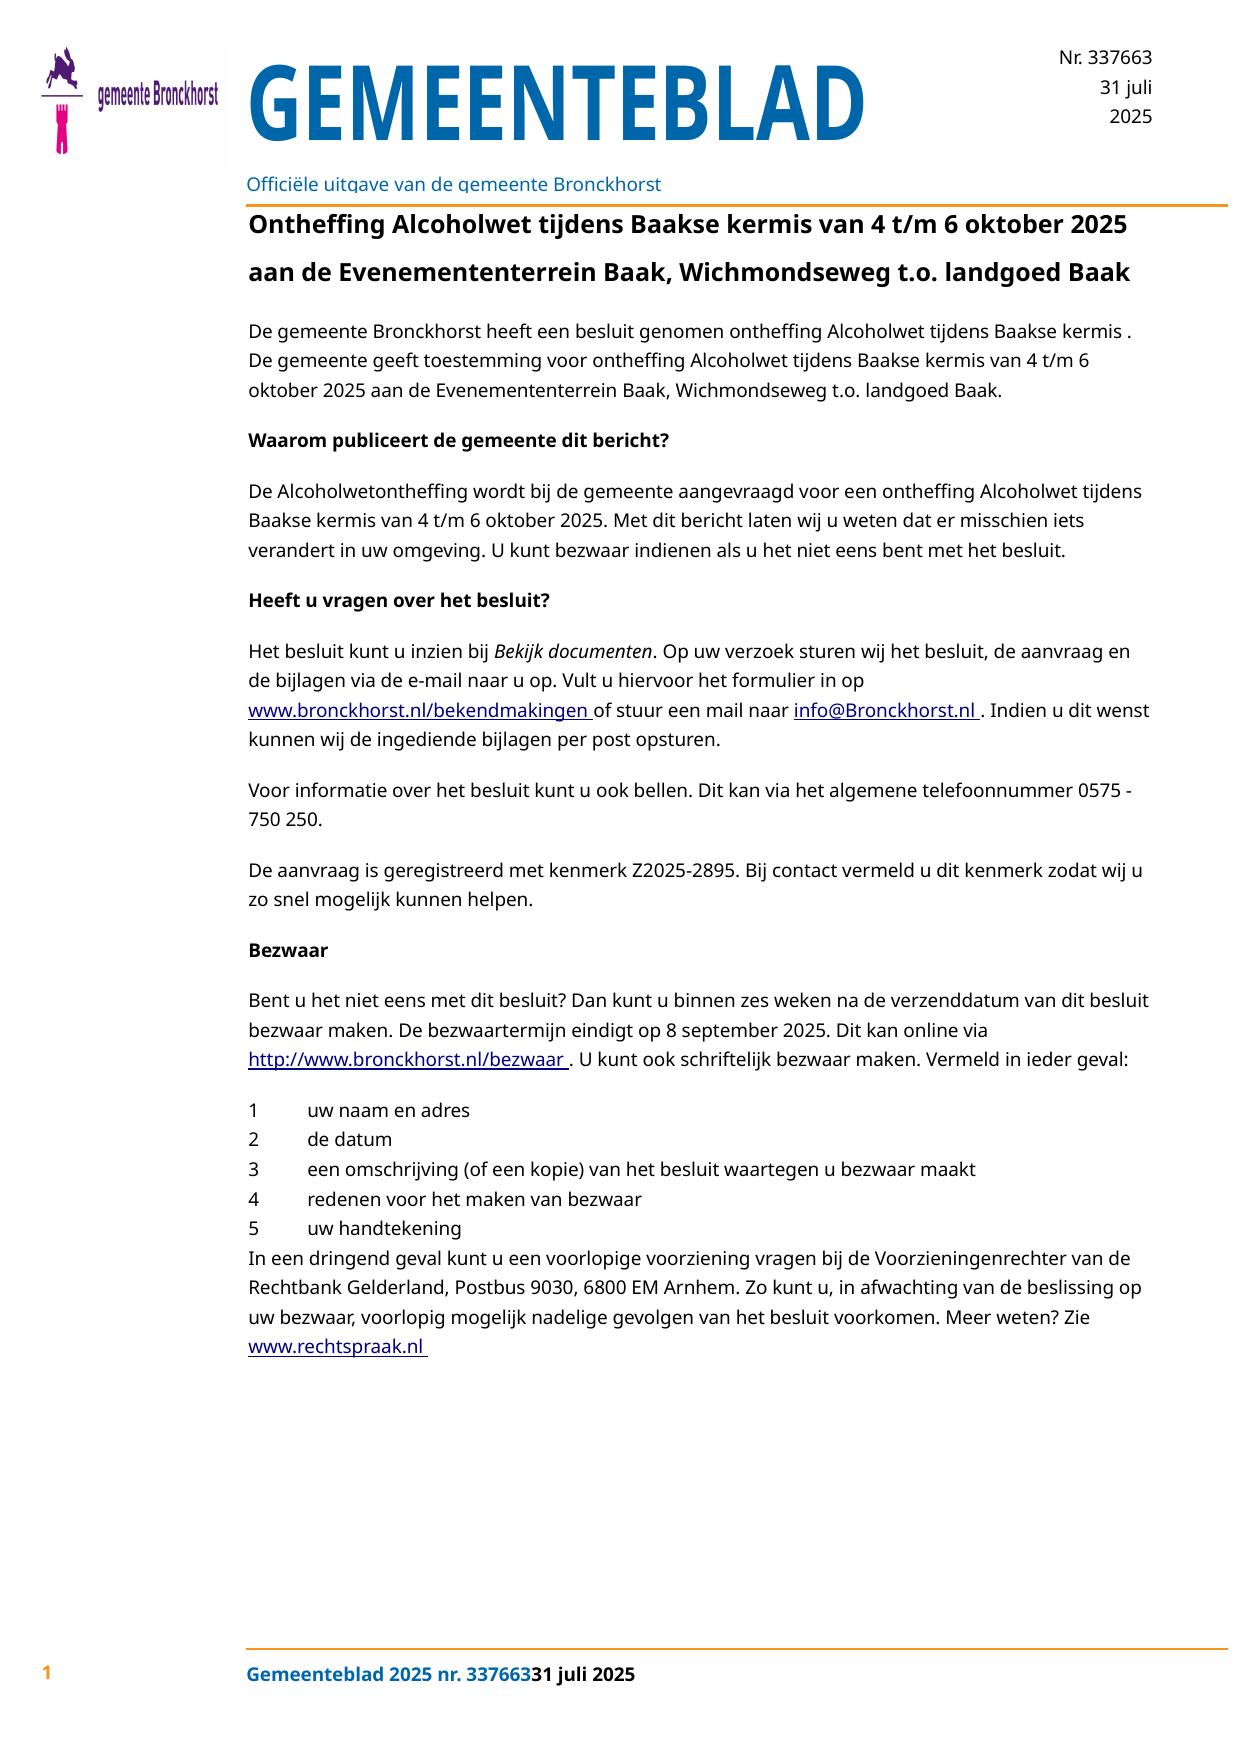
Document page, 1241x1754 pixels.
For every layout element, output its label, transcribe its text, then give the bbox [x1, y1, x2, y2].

list redenen voor het maken van bezwaar [248, 1186, 1152, 1212]
text De Alcoholwetontheffing wordt bij de gemeente aangevraagd voor een ontheffing Alcoholwet tijdens Baakse kermis van 4 t/m 6 oktober 2025. Met dit bericht laten wij u weten dat er misschien iets verandert in uw omgeving. U kunt bezwaar indienen als u het niet eens bent met het besluit. [248, 478, 1152, 563]
picture [41, 47, 231, 172]
list een omschrijving (of een kopie) van het besluit waartegen u bezwaar maakt [248, 1156, 1152, 1182]
text Heeft u vragen over het besluit? [248, 587, 1152, 613]
list uw handtekening [248, 1215, 1152, 1241]
list uw naam en adres [248, 1097, 1152, 1123]
text Bezwaar [248, 937, 1152, 963]
text Voor informatie over het besluit kunt u ook bellen. Dit kan via het algemene telefoonnummer 0575 - 750 250. [248, 777, 1152, 832]
text De aanvraag is geregistreerd met kenmerk Z2025-2895. Bij contact vermeld u dit kenmerk zodat wij u zo snel mogelijk kunnen helpen. [248, 857, 1152, 912]
text Ontheffing Alcoholwet tijdens Baakse kermis van 4 t/m 6 oktober 2025 aan de Evenemententerrein Baak, Wichmondseweg t.o. landgoed Baak [248, 207, 1152, 288]
text Waarom publiceert de gemeente dit bericht? [248, 427, 1152, 453]
text Bent u het niet eens met dit besluit? Dan kunt u binnen zes weken na de verzenddatum van dit besluit bezwaar maken. De bezwaartermijn eindigt op 8 september 2025. Dit kan online via http://www.bronckhorst.nl/bezwaar . U kunt ook schriftelijk bezwaar maken. Vermeld in ieder geval: [248, 987, 1152, 1072]
text In een dringend geval kunt u een voorlopige voorziening vragen bij de Voorzieningenrechter van de Rechtbank Gelderland, Postbus 9030, 6800 EM Arnhem. Zo kunt u, in afwachting van de beslissing op uw bezwaar, voorlopig mogelijk nadelige gevolgen van het besluit voorkomen. Meer weten? Zie www.rechtspraak.nl [248, 1245, 1152, 1359]
text De gemeente Bronckhorst heeft een besluit genomen ontheffing Alcoholwet tijdens Baakse kermis . De gemeente geeft toestemming voor ontheffing Alcoholwet tijdens Baakse kermis van 4 t/m 6 oktober 2025 aan de Evenemententerrein Baak, Wichmondseweg t.o. landgoed Baak. [248, 318, 1152, 403]
list de datum [248, 1127, 1152, 1152]
text Het besluit kunt u inzien bij Bekijk documenten. Op uw verzoek sturen wij het besluit, de aanvraag en de bijlagen via de e-mail naar u op. Vult u hiervoor het formulier in op www.bronckhorst.nl/bekendmakingen of stuur een mail naar info@Bronckhorst.nl . Indien u dit wenst kunnen wij de ingediende bijlagen per post opsturen. [248, 638, 1152, 752]
